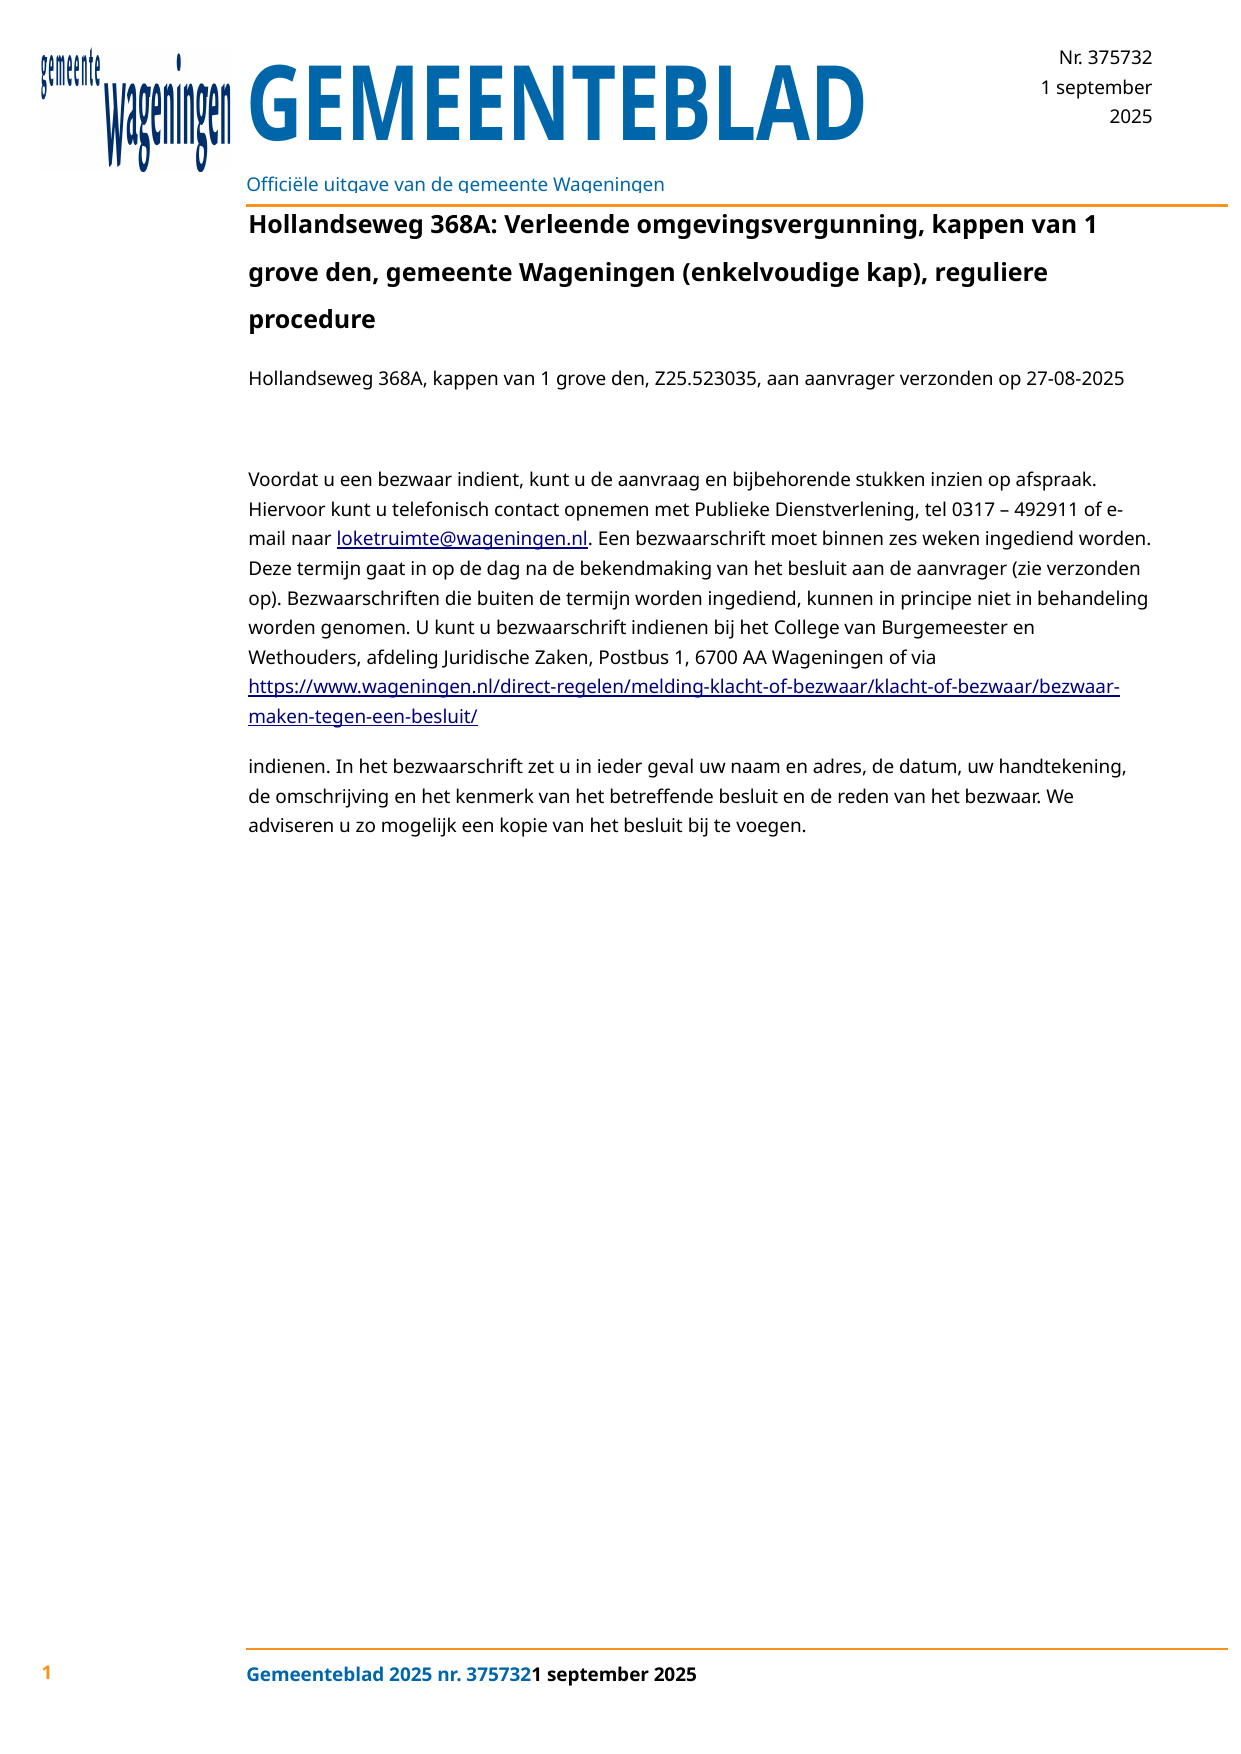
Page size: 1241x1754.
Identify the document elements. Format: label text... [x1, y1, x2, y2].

picture [41, 47, 231, 172]
text indienen. In het bezwaarschrift zet u in ieder geval uw naam en adres, de datum, uw handtekening, de omschrijving en het kenmerk van het betreffende besluit en de reden van het bezwaar. We adviseren u zo mogelijk een kopie van het besluit bij te voegen. [248, 753, 1152, 838]
text Hollandseweg 368A, kappen van 1 grove den, Z25.523035, aan aanvrager verzonden op 27-08-2025 [248, 366, 1152, 391]
text Hollandseweg 368A: Verleende omgevingsvergunning, kappen van 1 grove den, gemeente Wageningen (enkelvoudige kap), reguliere procedure [248, 207, 1152, 336]
text Voordat u een bezwaar indient, kunt u de aanvraag en bijbehorende stukken inzien op afspraak. Hiervoor kunt u telefonisch contact opnemen met Publieke Dienstverlening, tel 0317 – 492911 of e-mail naar loketruimte@wageningen.nl. Een bezwaarschrift moet binnen zes weken ingediend worden. Deze termijn gaat in op de dag na de bekendmaking van het besluit aan de aanvrager (zie verzonden op). Bezwaarschriften die buiten de termijn worden ingediend, kunnen in principe niet in behandeling worden genomen. U kunt u bezwaarschrift indienen bij het College van Burgemeester en Wethouders, afdeling Juridische Zaken, Postbus 1, 6700 AA Wageningen of via https://www.wageningen.nl/direct-regelen/melding-klacht-of-bezwaar/klacht-of-bezwaar/bezwaar-maken-tegen-een-besluit/ [248, 466, 1152, 729]
